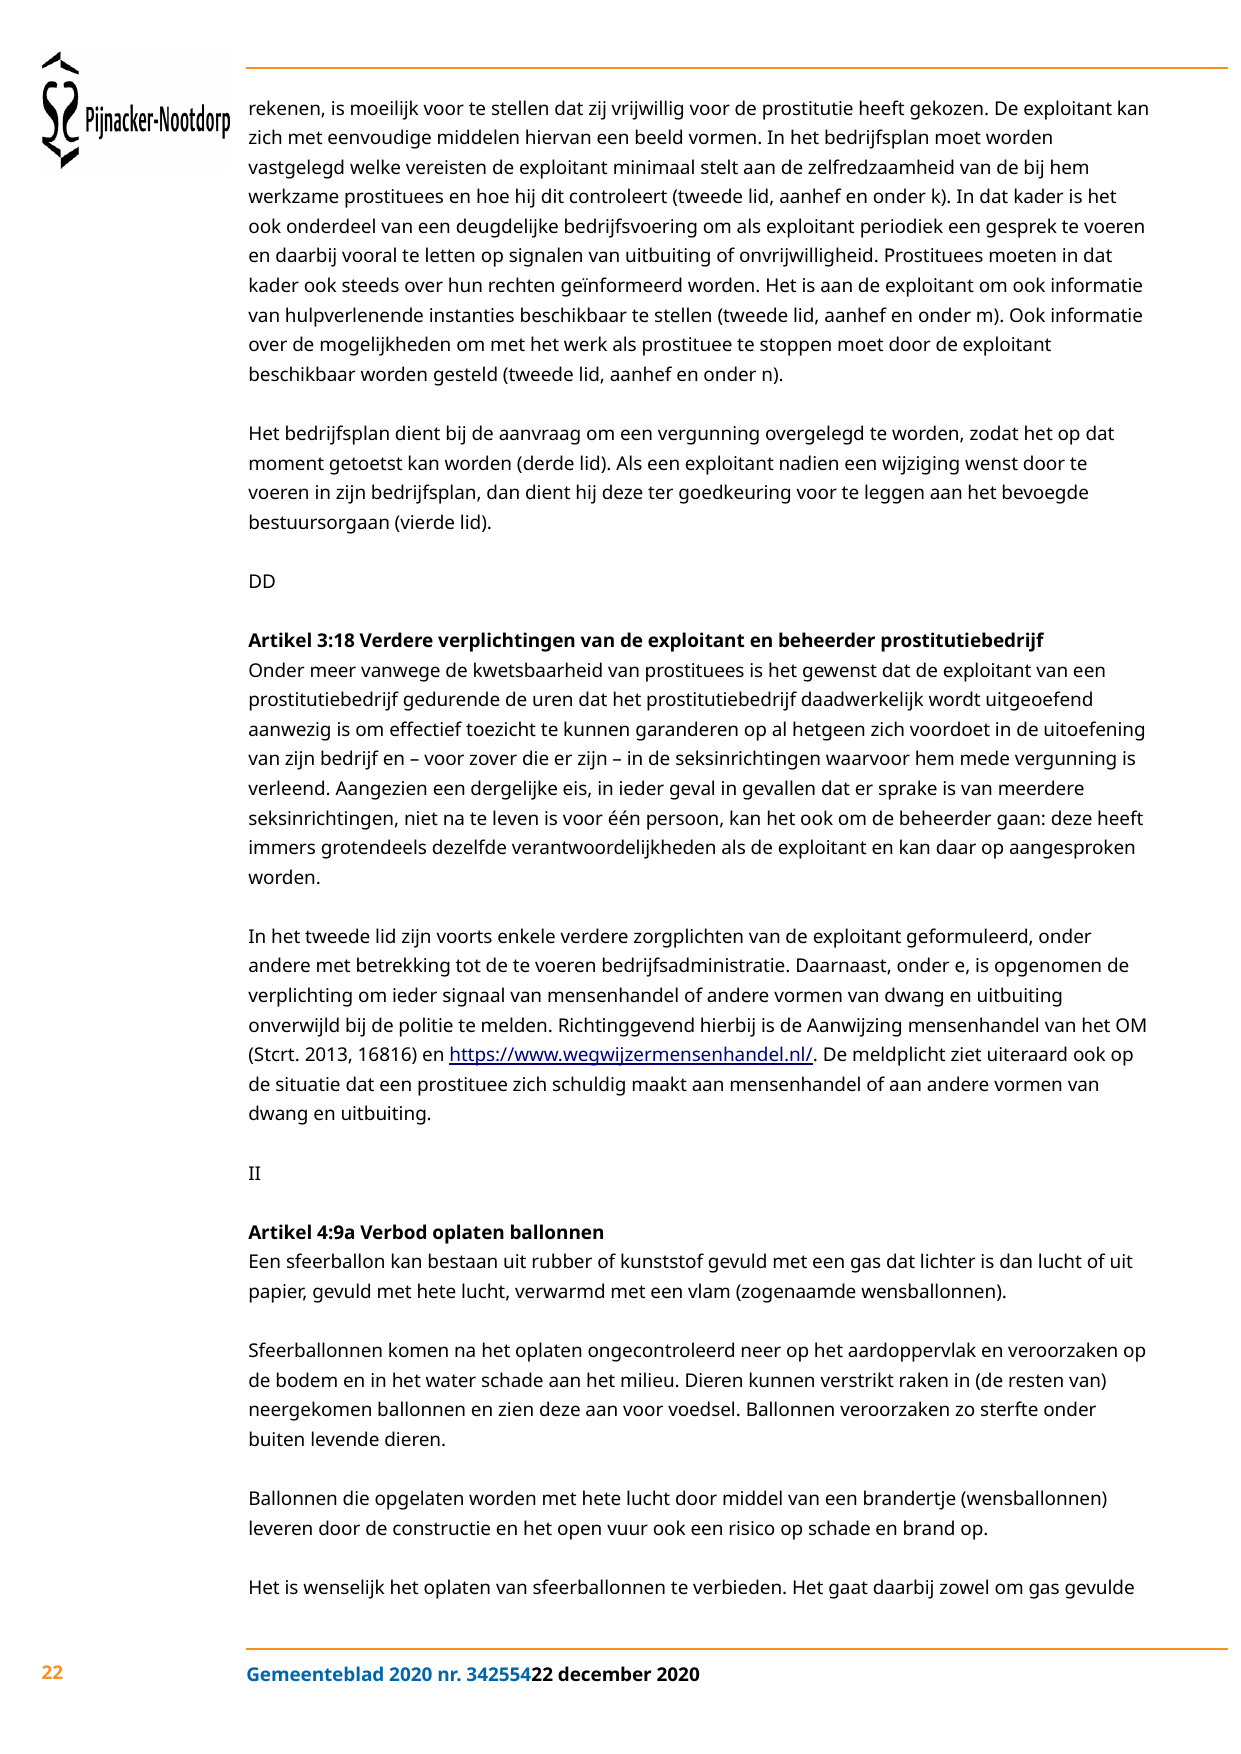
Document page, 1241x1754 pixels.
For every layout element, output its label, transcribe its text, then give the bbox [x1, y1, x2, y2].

text Sfeerballonnen komen na het oplaten ongecontroleerd neer op het aardoppervlak en veroorzaken op de bodem en in het water schade aan het milieu. Dieren kunnen verstrikt raken in (de resten van) neergekomen ballonnen en zien deze aan voor voedsel. Ballonnen veroorzaken zo sterfte onder buiten levende dieren. [248, 1337, 1152, 1452]
text Artikel 4:9a Verbod oplaten ballonnen [248, 1219, 1152, 1245]
text Onder meer vanwege de kwetsbaarheid van prostituees is het gewenst dat de exploitant van een prostitutiebedrijf gedurende de uren dat het prostitutiebedrijf daadwerkelijk wordt uitgeoefend aanwezig is om effectief toezicht te kunnen garanderen op al hetgeen zich voordoet in de uitoefening van zijn bedrijf en – voor zover die er zijn – in de seksinrichtingen waarvoor hem mede vergunning is verleend. Aangezien een dergelijke eis, in ieder geval in gevallen dat er sprake is van meerdere seksinrichtingen, niet na te leven is voor één persoon, kan het ook om de beheerder gaan: deze heeft immers grotendeels dezelfde verantwoordelijkheden als de exploitant en kan daar op aangesproken worden. [248, 657, 1152, 890]
text DD [248, 568, 1152, 594]
text In het tweede lid zijn voorts enkele verdere zorgplichten van de exploitant geformuleerd, onder andere met betrekking tot de te voeren bedrijfsadministratie. Daarnaast, onder e, is opgenomen de verplichting om ieder signaal van mensenhandel of andere vormen van dwang en uitbuiting onverwijld bij de politie te melden. Richtinggevend hierbij is de Aanwijzing mensenhandel van het OM (Stcrt. 2013, 16816) en https://www.wegwijzermensenhandel.nl/. De meldplicht ziet uiteraard ook op de situatie dat een prostituee zich schuldig maakt aan mensenhandel of aan andere vormen van dwang en uitbuiting. [248, 923, 1152, 1126]
text II [248, 1160, 1152, 1186]
text Ballonnen die opgelaten worden met hete lucht door middel van een brandertje (wensballonnen) leveren door de constructie en het open vuur ook een risico op schade en brand op. [248, 1485, 1152, 1541]
text Artikel 3:18 Verdere verplichtingen van de exploitant en beheerder prostitutiebedrijf [248, 627, 1152, 653]
text Een sfeerballon kan bestaan uit rubber of kunststof gevuld met een gas dat lichter is dan lucht of uit papier, gevuld met hete lucht, verwarmd met een vlam (zogenaamde wensballonnen). [248, 1248, 1152, 1304]
picture [41, 47, 231, 172]
text Het is wenselijk het oplaten van sfeerballonnen te verbieden. Het gaat daarbij zowel om gas gevulde [248, 1574, 1152, 1600]
text rekenen, is moeilijk voor te stellen dat zij vrijwillig voor de prostitutie heeft gekozen. De exploitant kan zich met eenvoudige middelen hiervan een beeld vormen. In het bedrijfsplan moet worden vastgelegd welke vereisten de exploitant minimaal stelt aan de zelfredzaamheid van de bij hem werkzame prostituees en hoe hij dit controleert (tweede lid, aanhef en onder k). In dat kader is het ook onderdeel van een deugdelijke bedrijfsvoering om als exploitant periodiek een gesprek te voeren en daarbij vooral te letten op signalen van uitbuiting of onvrijwilligheid. Prostituees moeten in dat kader ook steeds over hun rechten geïnformeerd worden. Het is aan de exploitant om ook informatie van hulpverlenende instanties beschikbaar te stellen (tweede lid, aanhef en onder m). Ook informatie over de mogelijkheden om met het werk als prostituee te stoppen moet door de exploitant beschikbaar worden gesteld (tweede lid, aanhef en onder n). [248, 95, 1152, 387]
text Het bedrijfsplan dient bij de aanvraag om een vergunning overgelegd te worden, zodat het op dat moment getoetst kan worden (derde lid). Als een exploitant nadien een wijziging wenst door te voeren in zijn bedrijfsplan, dan dient hij deze ter goedkeuring voor te leggen aan het bevoegde bestuursorgaan (vierde lid). [248, 420, 1152, 535]
